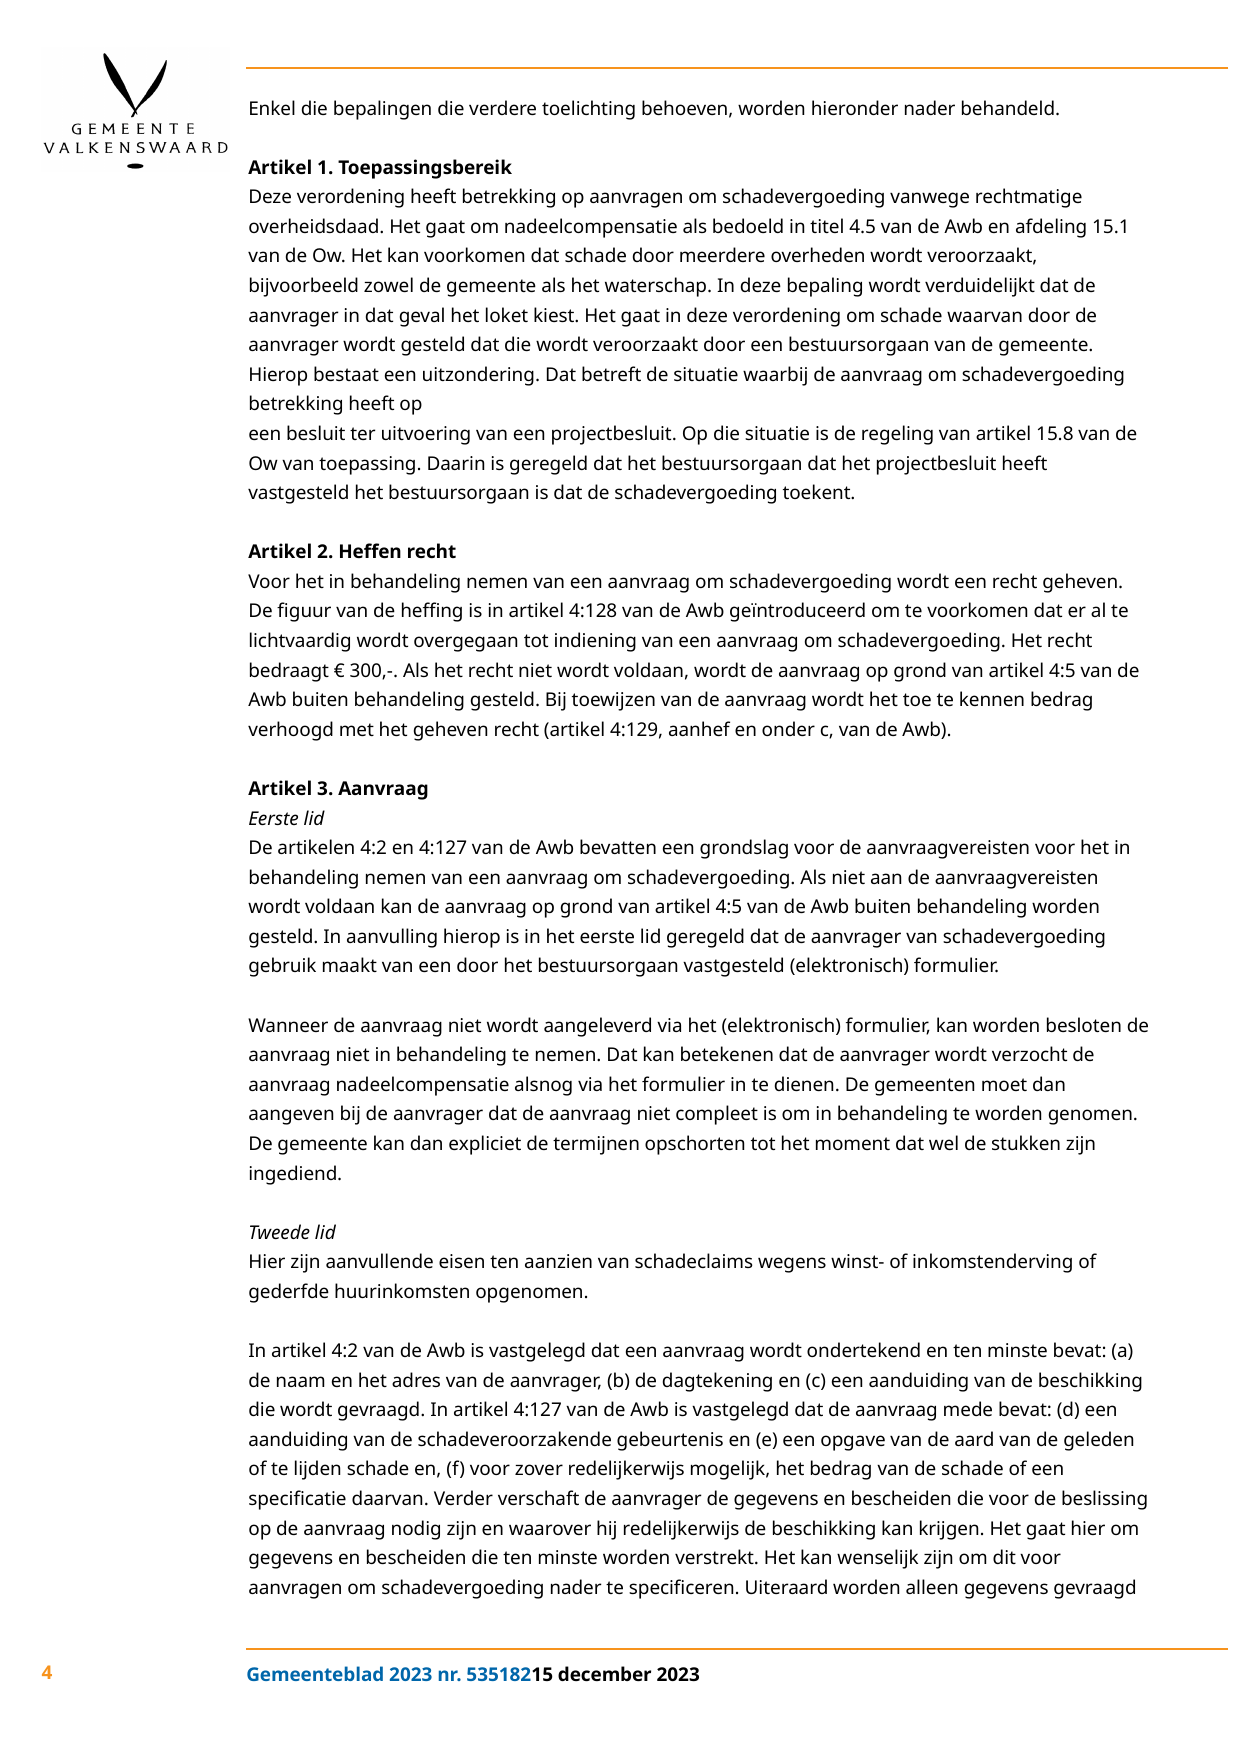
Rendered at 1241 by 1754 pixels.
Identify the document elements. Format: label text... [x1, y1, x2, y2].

text Hier zijn aanvullende eisen ten aanzien van schadeclaims wegens winst- of inkomstenderving of gederfde huurinkomsten opgenomen. [248, 1248, 1152, 1304]
text Artikel 3. Aanvraag [248, 775, 1152, 801]
text In artikel 4:2 van de Awb is vastgelegd dat een aanvraag wordt ondertekend en ten minste bevat: (a) de naam en het adres van de aanvrager, (b) de dagtekening en (c) een aanduiding van de beschikking die wordt gevraagd. In artikel 4:127 van de Awb is vastgelegd dat de aanvraag mede bevat: (d) een aanduiding van de schadeveroorzakende gebeurtenis en (e) een opgave van de aard van de geleden of te lijden schade en, (f) voor zover redelijkerwijs mogelijk, het bedrag van de schade of een specificatie daarvan. Verder verschaft de aanvrager de gegevens en bescheiden die voor de beslissing op de aanvraag nodig zijn en waarover hij redelijkerwijs de beschikking kan krijgen. Het gaat hier om gegevens en bescheiden die ten minste worden verstrekt. Het kan wenselijk zijn om dit voor aanvragen om schadevergoeding nader te specificeren. Uiteraard worden alleen gegevens gevraagd [248, 1337, 1152, 1600]
text Wanneer de aanvraag niet wordt aangeleverd via het (elektronisch) formulier, kan worden besloten de aanvraag niet in behandeling te nemen. Dat kan betekenen dat de aanvrager wordt verzocht de aanvraag nadeelcompensatie alsnog via het formulier in te dienen. De gemeenten moet dan aangeven bij de aanvrager dat de aanvraag niet compleet is om in behandeling te worden genomen. De gemeente kan dan expliciet de termijnen opschorten tot het moment dat wel de stukken zijn ingediend. [248, 1012, 1152, 1186]
text Deze verordening heeft betrekking op aanvragen om schadevergoeding vanwege rechtmatige overheidsdaad. Het gaat om nadeelcompensatie als bedoeld in titel 4.5 van de Awb en afdeling 15.1 van de Ow. Het kan voorkomen dat schade door meerdere overheden wordt veroorzaakt, bijvoorbeeld zowel de gemeente als het waterschap. In deze bepaling wordt verduidelijkt dat de aanvrager in dat geval het loket kiest. Het gaat in deze verordening om schade waarvan door de aanvrager wordt gesteld dat die wordt veroorzaakt door een bestuursorgaan van de gemeente. Hierop bestaat een uitzondering. Dat betreft de situatie waarbij de aanvraag om schadevergoeding betrekking heeft op [248, 183, 1152, 416]
text Tweede lid [248, 1219, 1152, 1245]
text een besluit ter uitvoering van een projectbesluit. Op die situatie is de regeling van artikel 15.8 van de Ow van toepassing. Daarin is geregeld dat het bestuursorgaan dat het projectbesluit heeft vastgesteld het bestuursorgaan is dat de schadevergoeding toekent. [248, 420, 1152, 505]
picture [41, 47, 231, 172]
text De artikelen 4:2 en 4:127 van de Awb bevatten een grondslag voor de aanvraagvereisten voor het in behandeling nemen van een aanvraag om schadevergoeding. Als niet aan de aanvraagvereisten wordt voldaan kan de aanvraag op grond van artikel 4:5 van de Awb buiten behandeling worden gesteld. In aanvulling hierop is in het eerste lid geregeld dat de aanvrager van schadevergoeding gebruik maakt van een door het bestuursorgaan vastgesteld (elektronisch) formulier. [248, 834, 1152, 978]
text Artikel 1. Toepassingsbereik [248, 154, 1152, 180]
text Enkel die bepalingen die verdere toelichting behoeven, worden hieronder nader behandeld. [248, 95, 1152, 121]
text Artikel 2. Heffen recht [248, 538, 1152, 564]
text Voor het in behandeling nemen van een aanvraag om schadevergoeding wordt een recht geheven. De figuur van de heffing is in artikel 4:128 van de Awb geïntroduceerd om te voorkomen dat er al te lichtvaardig wordt overgegaan tot indiening van een aanvraag om schadevergoeding. Het recht bedraagt € 300,-. Als het recht niet wordt voldaan, wordt de aanvraag op grond van artikel 4:5 van de Awb buiten behandeling gesteld. Bij toewijzen van de aanvraag wordt het toe te kennen bedrag verhoogd met het geheven recht (artikel 4:129, aanhef en onder c, van de Awb). [248, 568, 1152, 742]
text Eerste lid [248, 805, 1152, 831]
